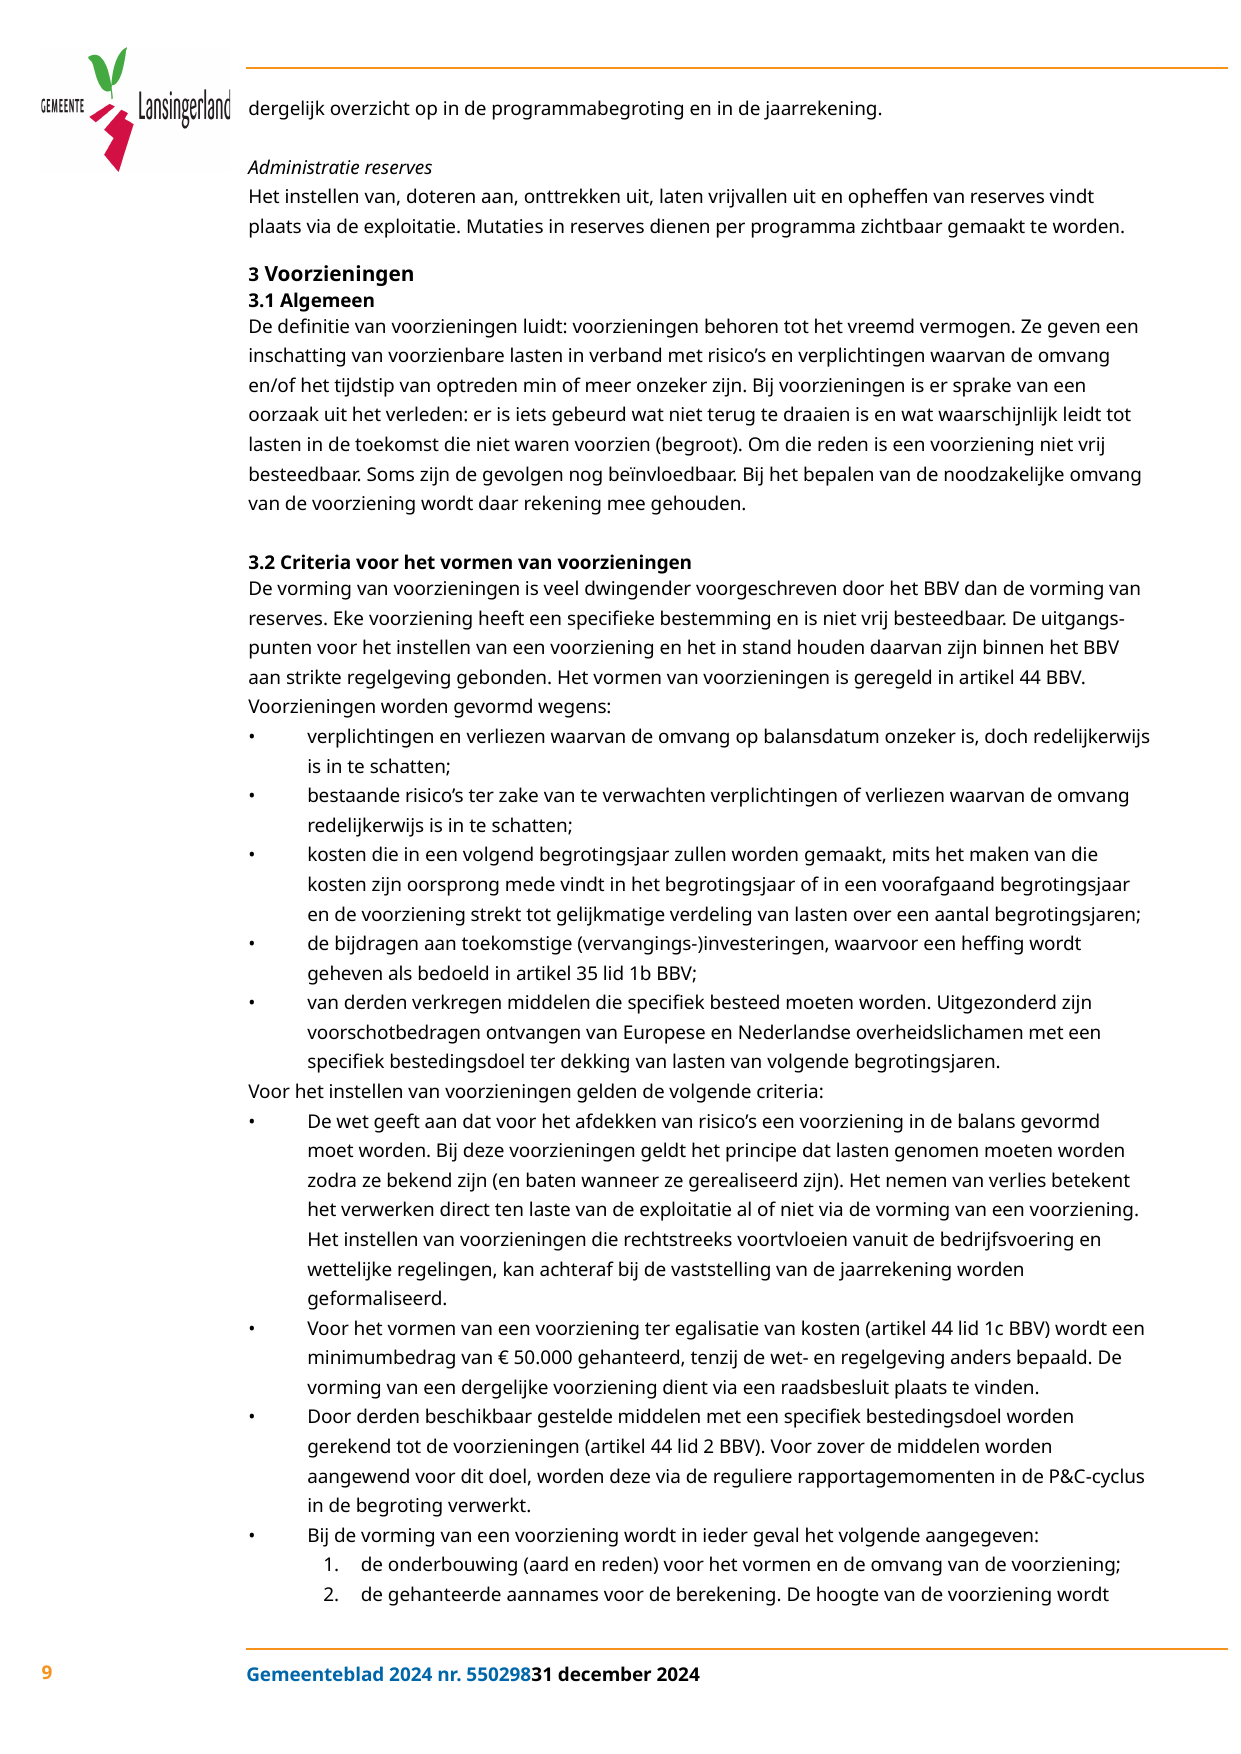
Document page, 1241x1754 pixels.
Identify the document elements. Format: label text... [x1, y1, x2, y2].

text 3.1 Algemeen [248, 287, 1152, 313]
text dergelijk overzicht op in de programmabegroting en in de jaarrekening. [248, 95, 1152, 121]
list de onderbouwing (aard en reden) voor het vormen en de omvang van de voorziening; [323, 1552, 1152, 1577]
text Administratie reserves [248, 154, 1152, 180]
text 3.2 Criteria voor het vormen van voorzieningen [248, 549, 1152, 575]
text Het instellen van, doteren aan, onttrekken uit, laten vrijvallen uit en opheffen van reserves vindt plaats via de exploitatie. Mutaties in reserves dienen per programma zichtbaar gemaakt te worden. [248, 183, 1152, 239]
list Voor het vormen van een voorziening ter egalisatie van kosten (artikel 44 lid 1c BBV) wordt een minimumbedrag van € 50.000 gehanteerd, tenzij de wet- en regelgeving anders bepaald. De vorming van een dergelijke voorziening dient via een raadsbesluit plaats te vinden. [248, 1315, 1152, 1400]
text Voor het instellen van voorzieningen gelden de volgende criteria: [248, 1078, 1152, 1104]
list kosten die in een volgend begrotingsjaar zullen worden gemaakt, mits het maken van die kosten zijn oorsprong mede vindt in het begrotingsjaar of in een voorafgaand begrotingsjaar en de voorziening strekt tot gelijkmatige verdeling van lasten over een aantal begrotingsjaren; [248, 842, 1152, 926]
list De wet geeft aan dat voor het afdekken van risico’s een voorziening in de balans gevormd moet worden. Bij deze voorzieningen geldt het principe dat lasten genomen moeten worden zodra ze bekend zijn (en baten wanneer ze gerealiseerd zijn). Het nemen van verlies betekent het verwerken direct ten laste van de exploitatie al of niet via de vorming van een voorziening. Het instellen van voorzieningen die rechtstreeks voortvloeien vanuit de bedrijfsvoering en wettelijke regelingen, kan achteraf bij de vaststelling van de jaarrekening worden geformaliseerd. [248, 1108, 1152, 1311]
list van derden verkregen middelen die specifiek besteed moeten worden. Uitgezonderd zijn voorschotbedragen ontvangen van Europese en Nederlandse overheidslichamen met een specifiek bestedingsdoel ter dekking van lasten van volgende begrotingsjaren. [248, 989, 1152, 1074]
list bestaande risico’s ter zake van te verwachten verplichtingen of verliezen waarvan de omvang redelijkerwijs is in te schatten; [248, 782, 1152, 838]
picture [41, 47, 231, 172]
list de bijdragen aan toekomstige (vervangings-)investeringen, waarvoor een heffing wordt geheven als bedoeld in artikel 35 lid 1b BBV; [248, 930, 1152, 986]
list de gehanteerde aannames voor de berekening. De hoogte van de voorziening wordt [323, 1581, 1152, 1607]
text De definitie van voorzieningen luidt: voorzieningen behoren tot het vreemd vermogen. Ze geven een inschatting van voorzienbare lasten in verband met risico’s en verplichtingen waarvan de omvang en/of het tijdstip van optreden min of meer onzeker zijn. Bij voorzieningen is er sprake van een oorzaak uit het verleden: er is iets gebeurd wat niet terug te draaien is en wat waarschijnlijk leidt tot lasten in de toekomst die niet waren voorzien (begroot). Om die reden is een voorziening niet vrij besteedbaar. Soms zijn de gevolgen nog beïnvloedbaar. Bij het bepalen van de noodzakelijke omvang van de voorziening wordt daar rekening mee gehouden. [248, 313, 1152, 516]
text De vorming van voorzieningen is veel dwingender voorgeschreven door het BBV dan de vorming van reserves. Eke voorziening heeft een specifieke bestemming en is niet vrij besteedbaar. De uitgangs-punten voor het instellen van een voorziening en het in stand houden daarvan zijn binnen het BBV aan strikte regelgeving gebonden. Het vormen van voorzieningen is geregeld in artikel 44 BBV. Voorzieningen worden gevormd wegens: [248, 575, 1152, 719]
list verplichtingen en verliezen waarvan de omvang op balansdatum onzeker is, doch redelijkerwijs is in te schatten; [248, 723, 1152, 778]
list Door derden beschikbaar gestelde middelen met een specifiek bestedingsdoel worden gerekend tot de voorzieningen (artikel 44 lid 2 BBV). Voor zover de middelen worden aangewend voor dit doel, worden deze via de reguliere rapportagemomenten in de P&C-cyclus in de begroting verwerkt. [248, 1404, 1152, 1518]
text 3 Voorzieningen [248, 259, 1152, 287]
list Bij de vorming van een voorziening wordt in ieder geval het volgende aangegeven: [248, 1522, 1152, 1548]
